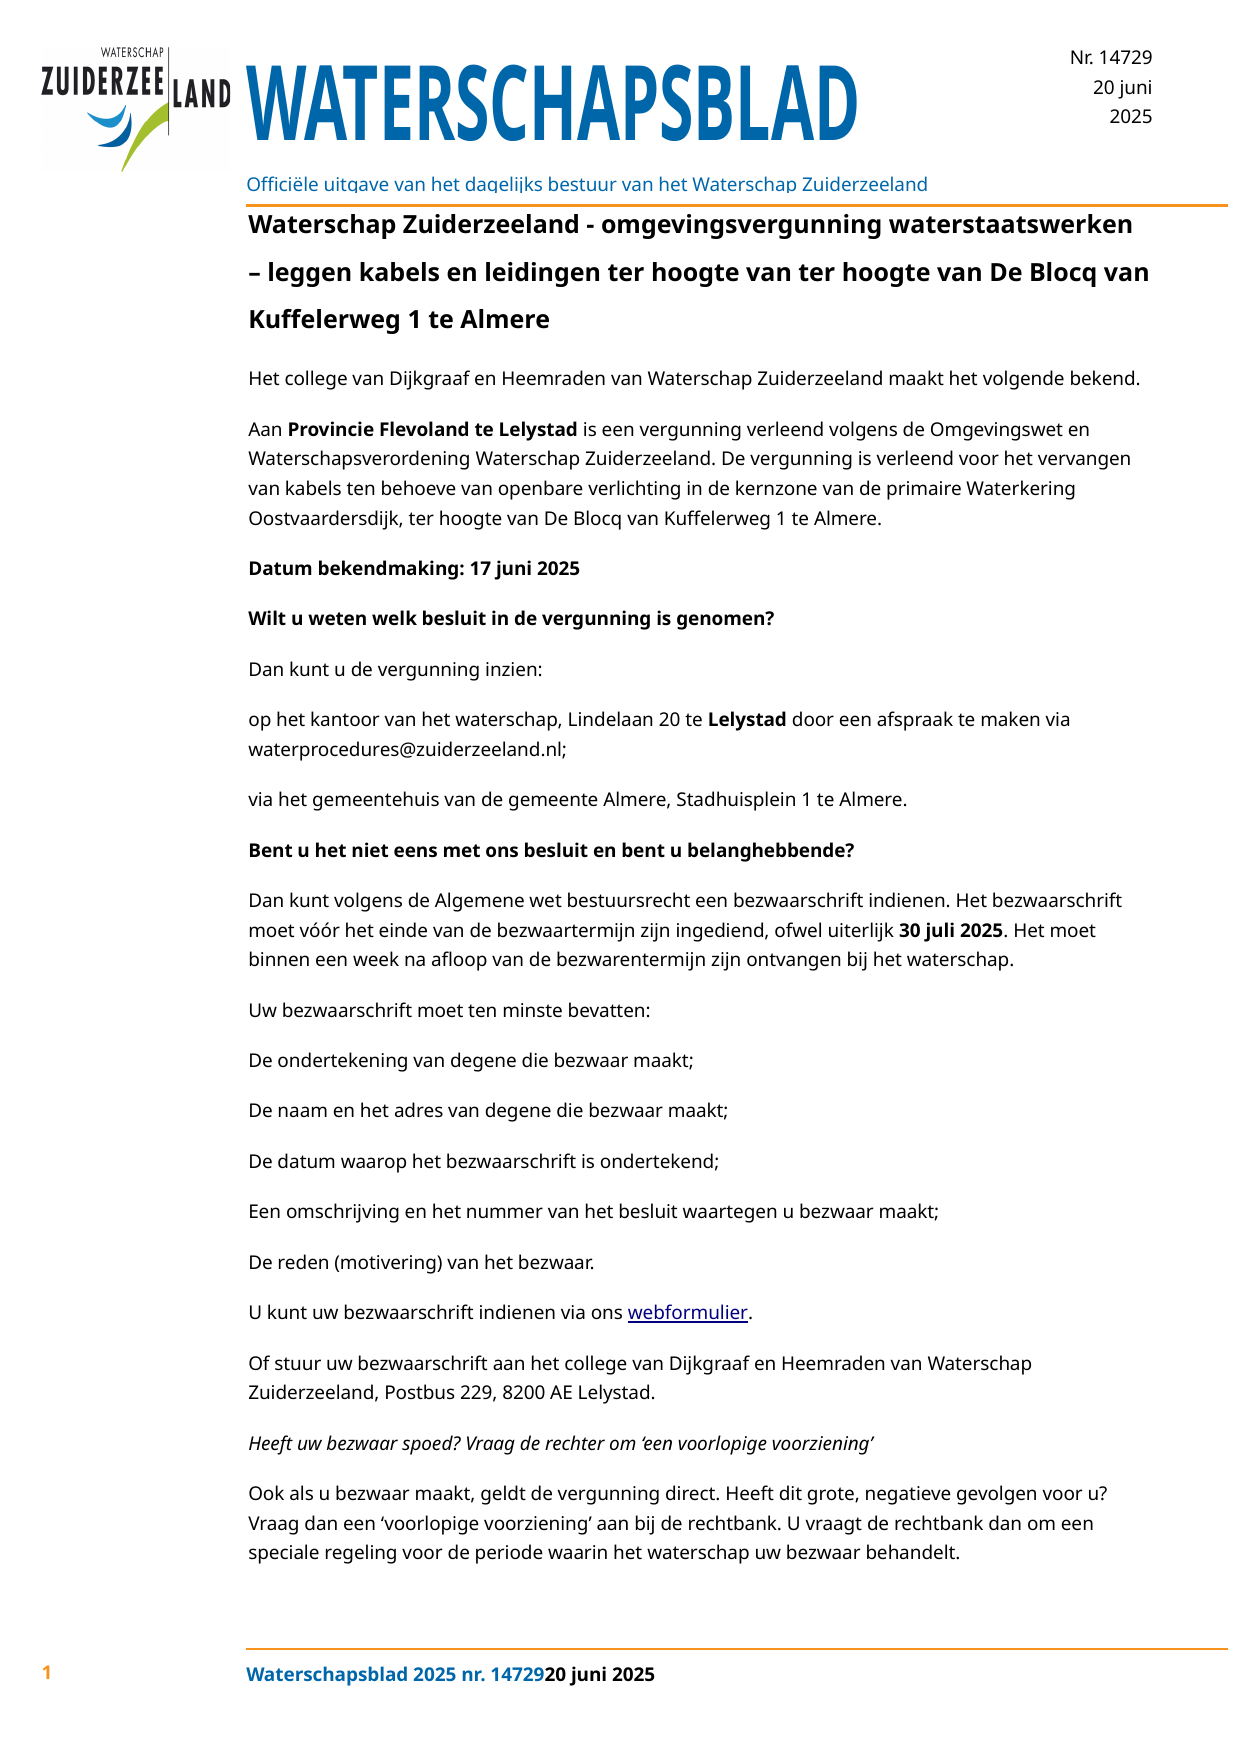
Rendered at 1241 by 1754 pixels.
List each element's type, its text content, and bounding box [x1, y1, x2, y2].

picture [41, 47, 231, 172]
text via het gemeentehuis van de gemeente Almere, Stadhuisplein 1 te Almere. [248, 786, 1152, 812]
text Uw bezwaarschrift moet ten minste bevatten: [248, 997, 1152, 1022]
text Dan kunt volgens de Algemene wet bestuursrecht een bezwaarschrift indienen. Het bezwaarschrift moet vóór het einde van de bezwaartermijn zijn ingediend, ofwel uiterlijk 30 juli 2025. Het moet binnen een week na afloop van de bezwarentermijn zijn ontvangen bij het waterschap. [248, 887, 1152, 972]
text Datum bekendmaking: 17 juni 2025 [248, 555, 1152, 581]
text Ook als u bezwaar maakt, geldt de vergunning direct. Heeft dit grote, negatieve gevolgen voor u? Vraag dan een ‘voorlopige voorziening’ aan bij de rechtbank. U vraagt de rechtbank dan om een speciale regeling voor de periode waarin het waterschap uw bezwaar behandelt. [248, 1480, 1152, 1565]
text U kunt uw bezwaarschrift indienen via ons webformulier. [248, 1299, 1152, 1325]
text Het college van Dijkgraaf en Heemraden van Waterschap Zuiderzeeland maakt het volgende bekend. [248, 366, 1152, 391]
text Aan Provincie Flevoland te Lelystad is een vergunning verleend volgens de Omgevingswet en Waterschapsverordening Waterschap Zuiderzeeland. De vergunning is verleend voor het vervangen van kabels ten behoeve van openbare verlichting in de kernzone van de primaire Waterkering Oostvaardersdijk, ter hoogte van De Blocq van Kuffelerweg 1 te Almere. [248, 416, 1152, 530]
text De reden (motivering) van het bezwaar. [248, 1249, 1152, 1274]
text Dan kunt u de vergunning inzien: [248, 656, 1152, 682]
text Of stuur uw bezwaarschrift aan het college van Dijkgraaf en Heemraden van Waterschap Zuiderzeeland, Postbus 229, 8200 AE Lelystad. [248, 1350, 1152, 1405]
text Heeft uw bezwaar spoed? Vraag de rechter om ‘een voorlopige voorziening’ [248, 1430, 1152, 1455]
text Waterschap Zuiderzeeland - omgevingsvergunning waterstaatswerken – leggen kabels en leidingen ter hoogte van ter hoogte van De Blocq van Kuffelerweg 1 te Almere [248, 207, 1152, 336]
text De datum waarop het bezwaarschrift is ondertekend; [248, 1148, 1152, 1174]
text Bent u het niet eens met ons besluit en bent u belanghebbende? [248, 837, 1152, 862]
text op het kantoor van het waterschap, Lindelaan 20 te Lelystad door een afspraak te maken via waterprocedures@zuiderzeeland.nl; [248, 706, 1152, 762]
text De ondertekening van degene die bezwaar maakt; [248, 1047, 1152, 1073]
text Een omschrijving en het nummer van het besluit waartegen u bezwaar maakt; [248, 1198, 1152, 1224]
text Wilt u weten welk besluit in de vergunning is genomen? [248, 606, 1152, 631]
text De naam en het adres van degene die bezwaar maakt; [248, 1098, 1152, 1123]
